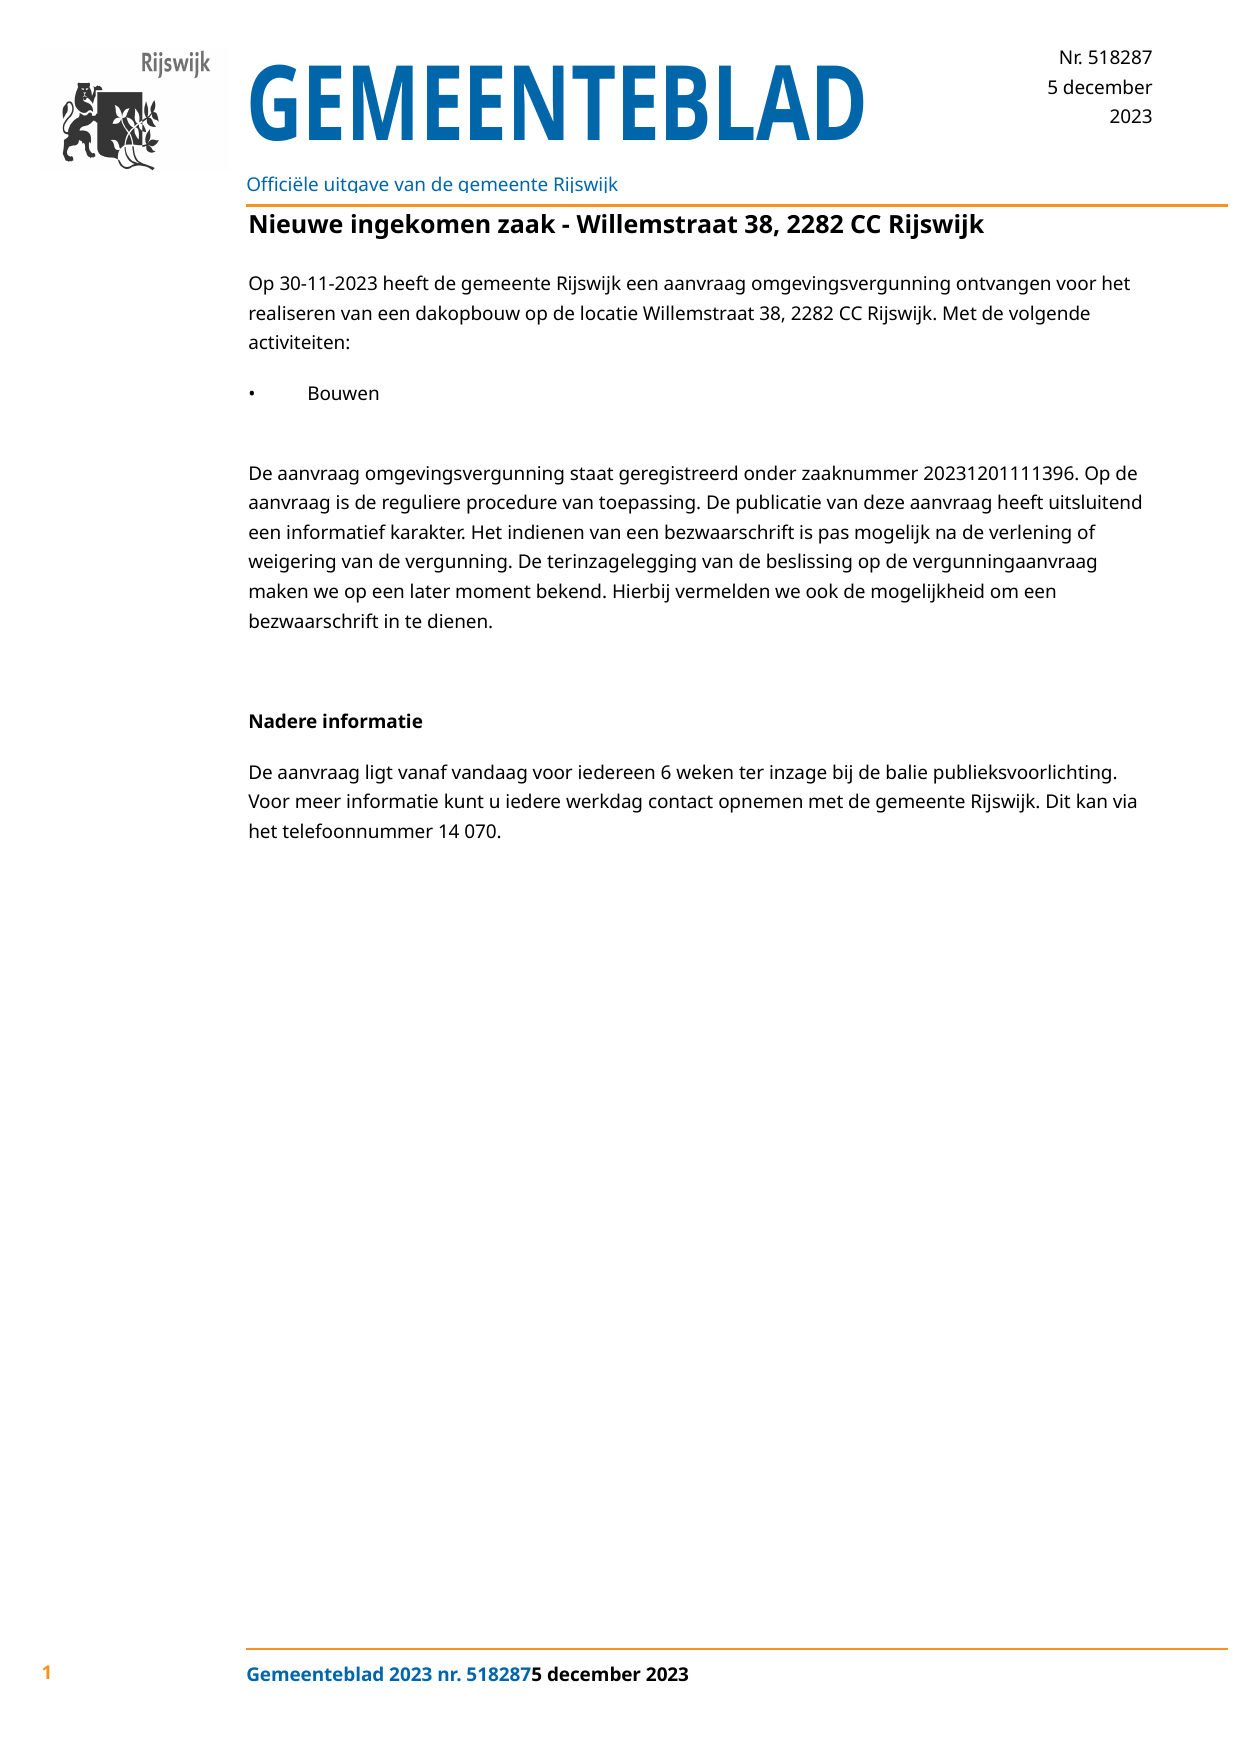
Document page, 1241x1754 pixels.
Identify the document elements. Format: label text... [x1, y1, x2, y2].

text Nadere informatie [248, 709, 1152, 734]
text De aanvraag ligt vanaf vandaag voor iedereen 6 weken ter inzage bij de balie publieksvoorlichting. Voor meer informatie kunt u iedere werkdag contact opnemen met de gemeente Rijswijk. Dit kan via het telefoonnummer 14 070. [248, 759, 1152, 844]
text De aanvraag omgevingsvergunning staat geregistreerd onder zaaknummer 20231201111396. Op de aanvraag is de reguliere procedure van toepassing. De publicatie van deze aanvraag heeft uitsluitend een informatief karakter. Het indienen van een bezwaarschrift is pas mogelijk na de verlening of weigering van de vergunning. De terinzagelegging van de beslissing op de vergunningaanvraag maken we op een later moment bekend. Hierbij vermelden we ook de mogelijkheid om een bezwaarschrift in te dienen. [248, 460, 1152, 633]
picture [41, 47, 231, 172]
text Op 30-11-2023 heeft de gemeente Rijswijk een aanvraag omgevingsvergunning ontvangen voor het realiseren van een dakopbouw op de locatie Willemstraat 38, 2282 CC Rijswijk. Met de volgende activiteiten: [248, 270, 1152, 355]
list Bouwen [248, 380, 1152, 406]
text Nieuwe ingekomen zaak - Willemstraat 38, 2282 CC Rijswijk [248, 207, 1152, 241]
